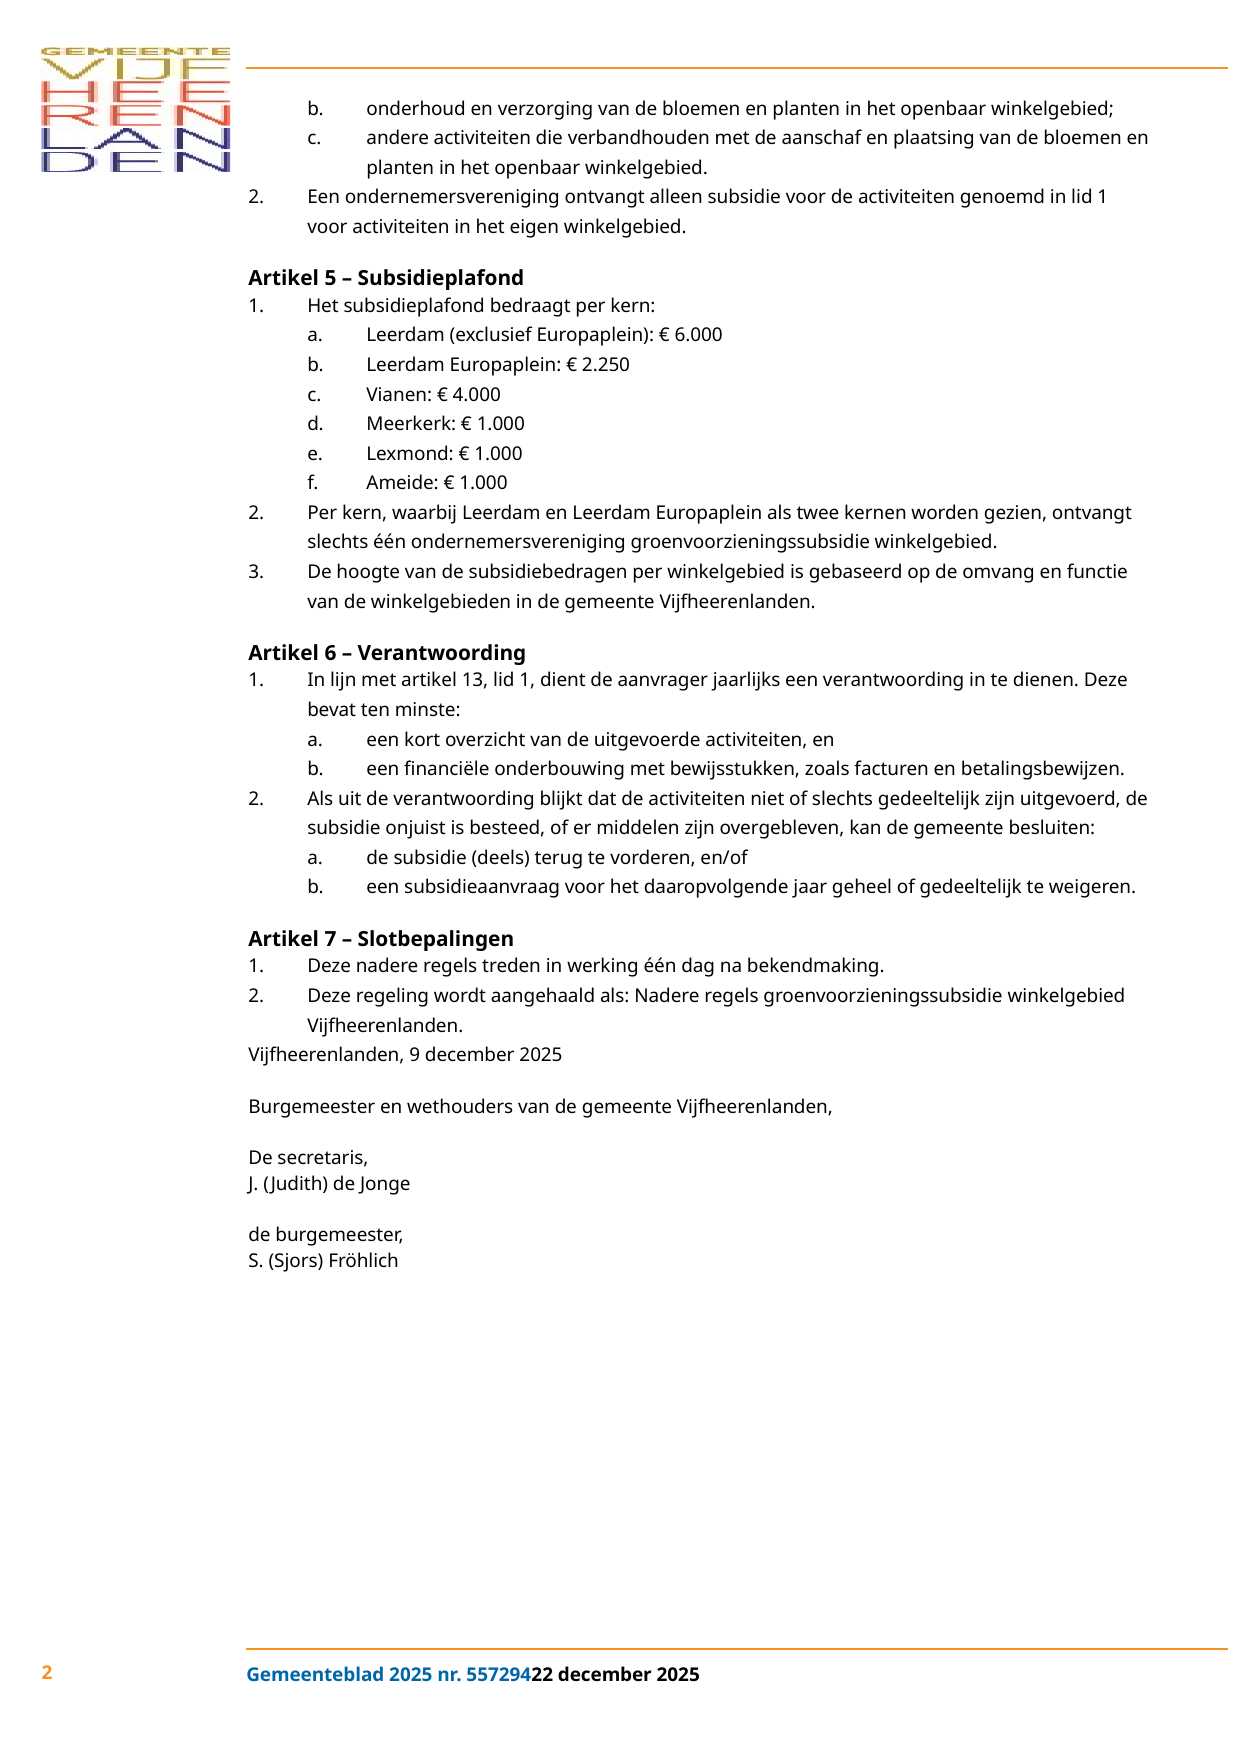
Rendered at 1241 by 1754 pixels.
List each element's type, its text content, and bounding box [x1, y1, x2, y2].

list Meerkerk: € 1.000 [307, 410, 1152, 436]
list Per kern, waarbij Leerdam en Leerdam Europaplein als twee kernen worden gezien, ontvangt slechts één ondernemersvereniging groenvoorzieningssubsidie winkelgebied. [248, 499, 1152, 554]
list een kort overzicht van de uitgevoerde activiteiten, en [307, 726, 1152, 752]
list Leerdam (exclusief Europaplein): € 6.000 [307, 322, 1152, 347]
text Burgemeester en wethouders van de gemeente Vijfheerenlanden, [248, 1093, 1152, 1118]
text Artikel 7 – Slotbepalingen [248, 924, 1152, 953]
text de burgemeester, [248, 1221, 1152, 1247]
list Leerdam Europaplein: € 2.250 [307, 351, 1152, 377]
text Artikel 6 – Verantwoording [248, 638, 1152, 667]
picture [41, 47, 231, 172]
list De hoogte van de subsidiebedragen per winkelgebied is gebaseerd op de omvang en functie van de winkelgebieden in de gemeente Vijfheerenlanden. [248, 558, 1152, 613]
list Vianen: € 4.000 [307, 381, 1152, 406]
list Een ondernemersvereniging ontvangt alleen subsidie voor de activiteiten genoemd in lid 1 voor activiteiten in het eigen winkelgebied. [248, 183, 1152, 239]
list Deze nadere regels treden in werking één dag na bekendmaking. [248, 953, 1152, 978]
list Lexmond: € 1.000 [307, 440, 1152, 466]
text Artikel 5 – Subsidieplafond [248, 263, 1152, 292]
text De secretaris, [248, 1144, 1152, 1170]
text J. (Judith) de Jonge [248, 1170, 1152, 1196]
list een financiële onderbouwing met bewijsstukken, zoals facturen en betalingsbewijzen. [307, 755, 1152, 781]
list andere activiteiten die verbandhouden met de aanschaf en plaatsing van de bloemen en planten in het openbaar winkelgebied. [307, 124, 1152, 180]
list Het subsidieplafond bedraagt per kern: [248, 292, 1152, 318]
list de subsidie (deels) terug te vorderen, en/of [307, 844, 1152, 870]
list Ameide: € 1.000 [307, 469, 1152, 495]
list In lijn met artikel 13, lid 1, dient de aanvrager jaarlijks een verantwoording in te dienen. Deze bevat ten minste: [248, 667, 1152, 722]
text S. (Sjors) Fröhlich [248, 1247, 1152, 1273]
list Deze regeling wordt aangehaald als: Nadere regels groenvoorzieningssubsidie winkelgebied Vijfheerenlanden. [248, 982, 1152, 1037]
list een subsidieaanvraag voor het daaropvolgende jaar geheel of gedeeltelijk te weigeren. [307, 874, 1152, 899]
text Vijfheerenlanden, 9 december 2025 [248, 1041, 1152, 1067]
list onderhoud en verzorging van de bloemen en planten in het openbaar winkelgebied; [307, 95, 1152, 121]
list Als uit de verantwoording blijkt dat de activiteiten niet of slechts gedeeltelijk zijn uitgevoerd, de subsidie onjuist is besteed, of er middelen zijn overgebleven, kan de gemeente besluiten: [248, 785, 1152, 840]
